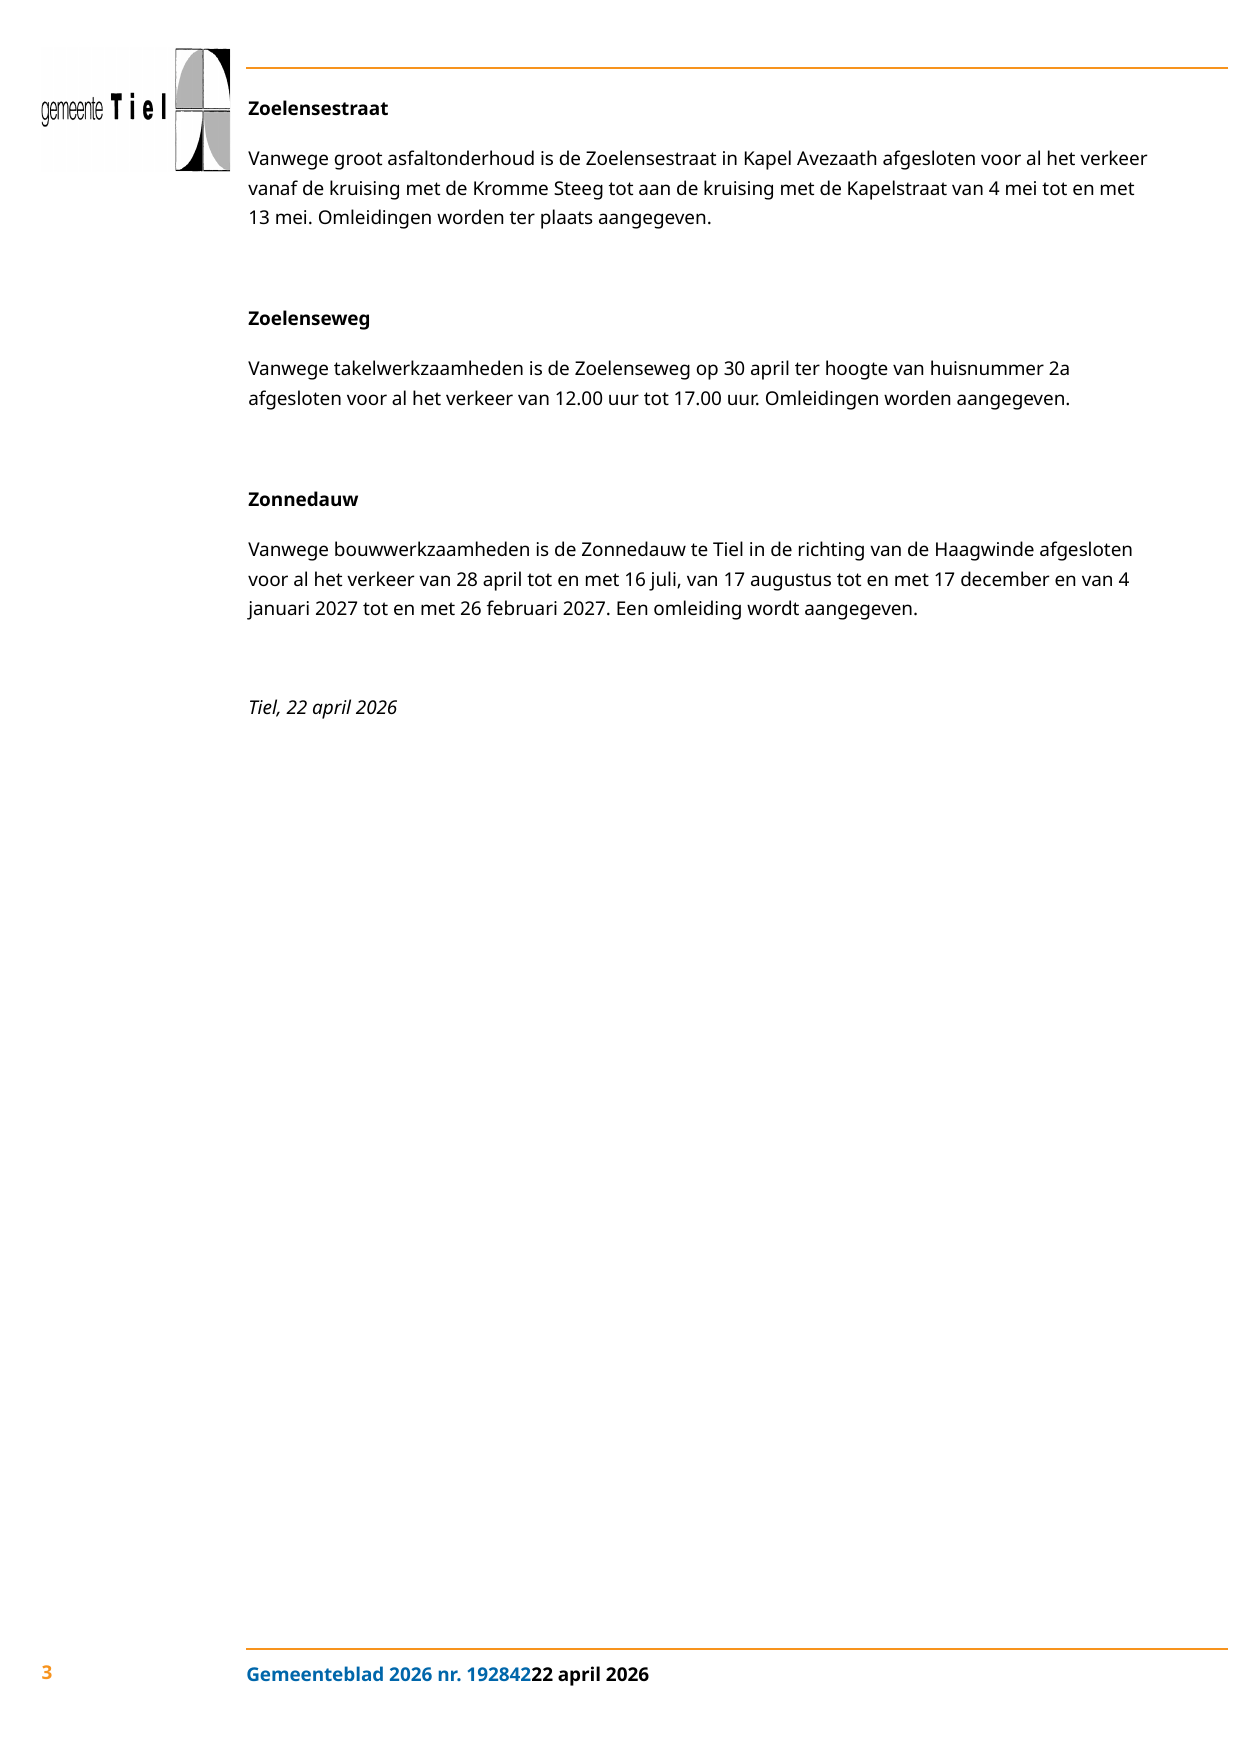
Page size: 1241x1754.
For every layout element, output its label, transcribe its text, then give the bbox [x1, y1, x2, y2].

text Vanwege groot asfaltonderhoud is de Zoelensestraat in Kapel Avezaath afgesloten voor al het verkeer vanaf de kruising met de Kromme Steeg tot aan de kruising met de Kapelstraat van 4 mei tot en met 13 mei. Omleidingen worden ter plaats aangegeven. [248, 145, 1152, 230]
text Vanwege takelwerkzaamheden is de Zoelenseweg op 30 april ter hoogte van huisnummer 2a afgesloten voor al het verkeer van 12.00 uur tot 17.00 uur. Omleidingen worden aangegeven. [248, 356, 1152, 411]
text Zonnedauw [248, 486, 1152, 512]
text Zoelensestraat [248, 95, 1152, 121]
text Zoelenseweg [248, 305, 1152, 331]
text Tiel, 22 april 2026 [248, 694, 1152, 719]
text Vanwege bouwwerkzaamheden is de Zonnedauw te Tiel in de richting van de Haagwinde afgesloten voor al het verkeer van 28 april tot en met 16 juli, van 17 augustus tot en met 17 december en van 4 januari 2027 tot en met 26 februari 2027. Een omleiding wordt aangegeven. [248, 536, 1152, 621]
picture [41, 47, 231, 172]
